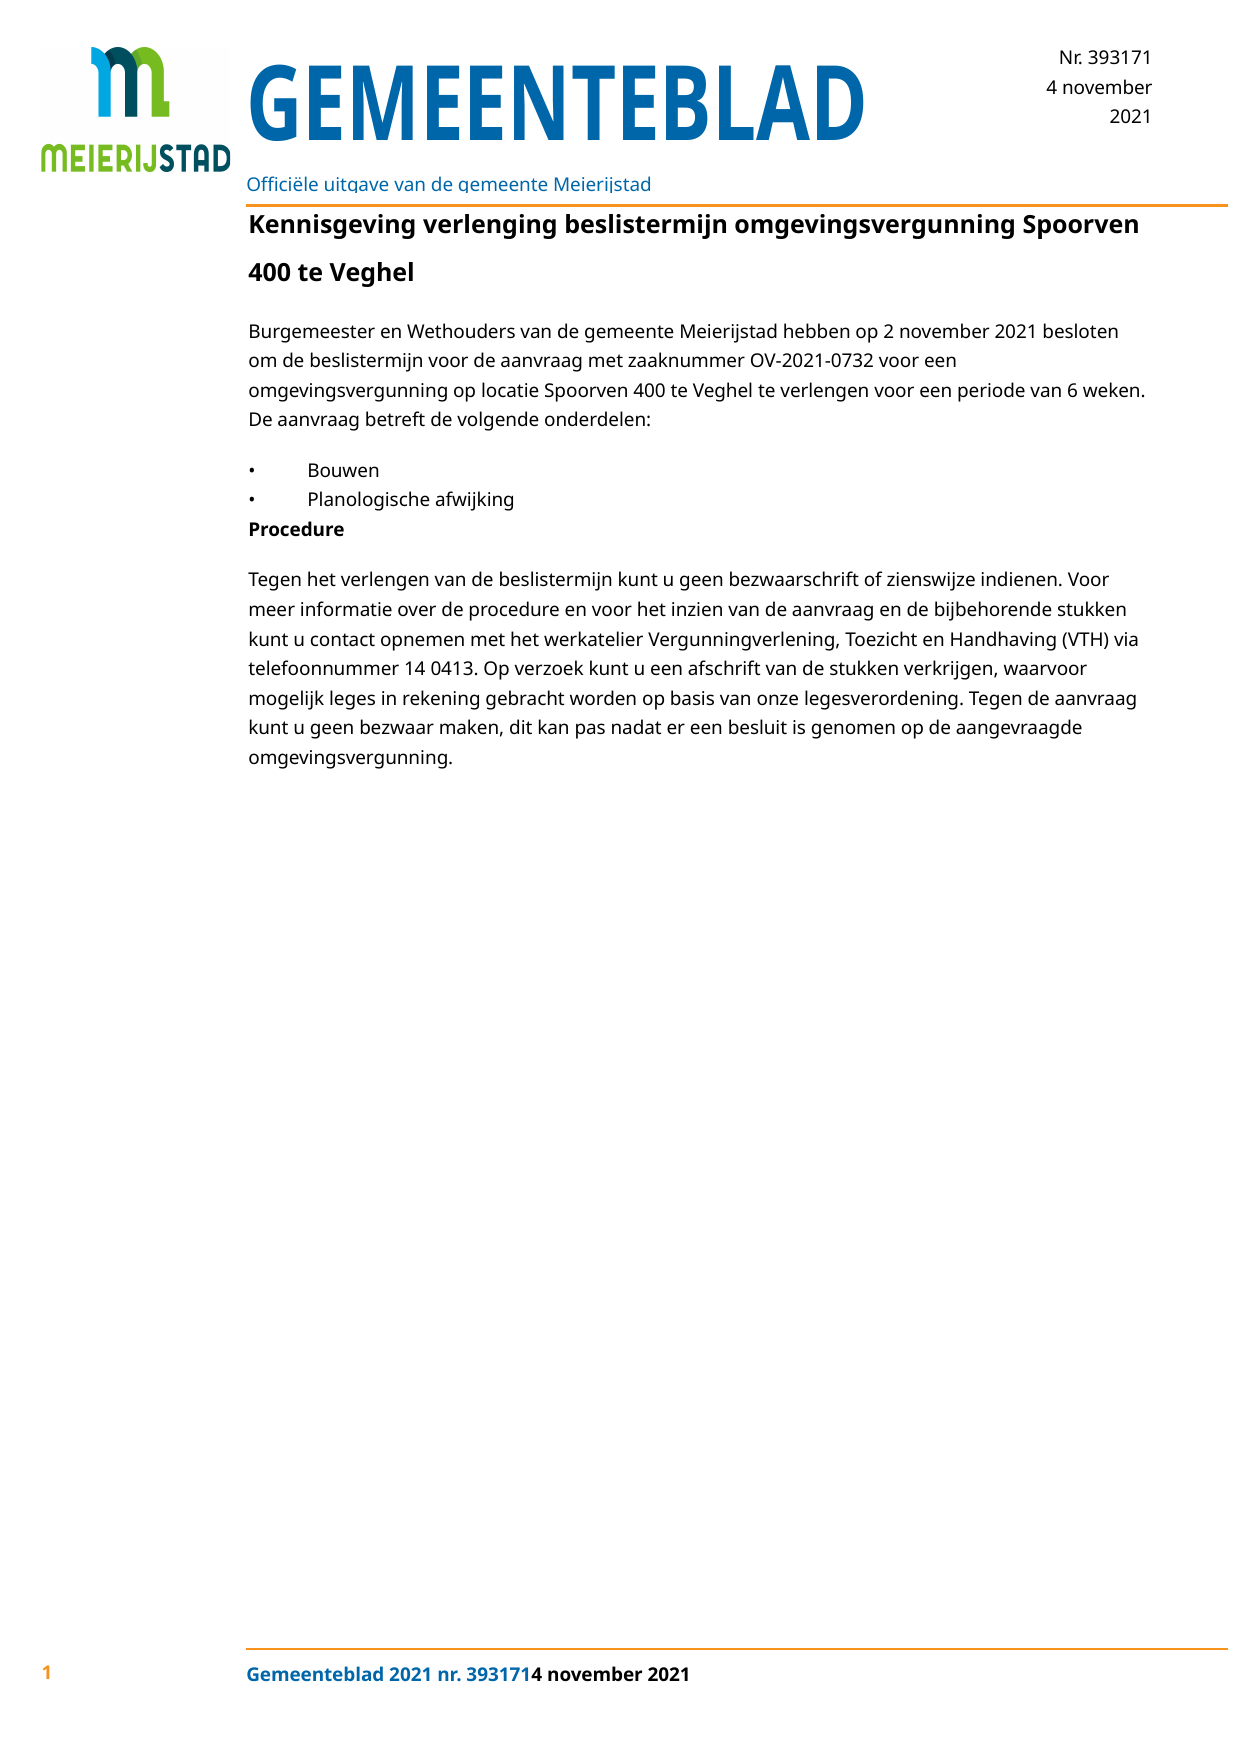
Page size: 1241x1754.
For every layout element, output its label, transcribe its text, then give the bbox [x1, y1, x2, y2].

list Planologische afwijking [248, 487, 1152, 512]
list Bouwen [248, 457, 1152, 483]
text Tegen het verlengen van de beslistermijn kunt u geen bezwaarschrift of zienswijze indienen. Voor meer informatie over de procedure en voor het inzien van de aanvraag en de bijbehorende stukken kunt u contact opnemen met het werkatelier Vergunningverlening, Toezicht en Handhaving (VTH) via telefoonnummer 14 0413. Op verzoek kunt u een afschrift van de stukken verkrijgen, waarvoor mogelijk leges in rekening gebracht worden op basis van onze legesverordening. Tegen de aanvraag kunt u geen bezwaar maken, dit kan pas nadat er een besluit is genomen op de aangevraagde omgevingsvergunning. [248, 567, 1152, 770]
text Kennisgeving verlenging beslistermijn omgevingsvergunning Spoorven 400 te Veghel [248, 207, 1152, 288]
picture [41, 47, 231, 172]
text Procedure [248, 516, 1152, 542]
text Burgemeester en Wethouders van de gemeente Meierijstad hebben op 2 november 2021 besloten om de beslistermijn voor de aanvraag met zaaknummer OV-2021-0732 voor een omgevingsvergunning op locatie Spoorven 400 te Veghel te verlengen voor een periode van 6 weken. De aanvraag betreft de volgende onderdelen: [248, 318, 1152, 432]
